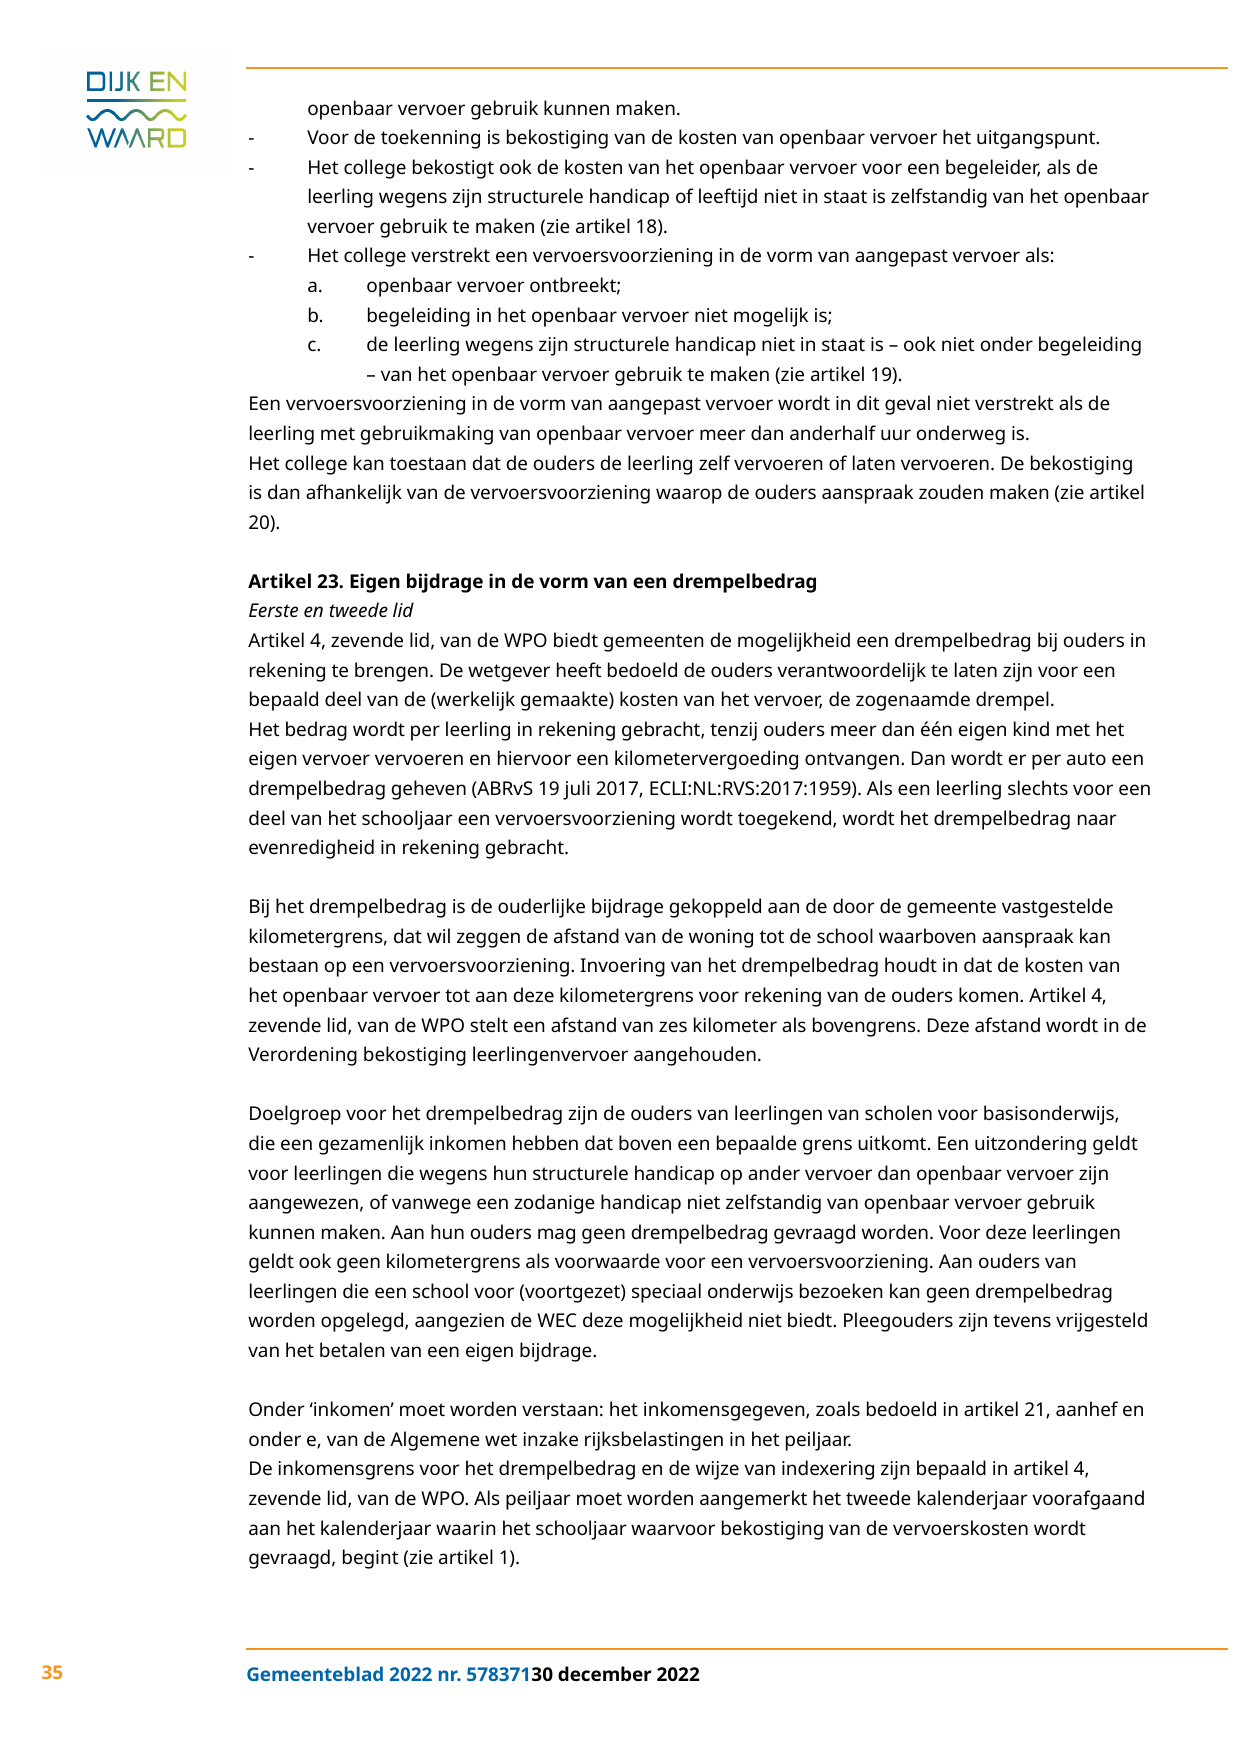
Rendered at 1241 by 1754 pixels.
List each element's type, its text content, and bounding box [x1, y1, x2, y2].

picture [41, 47, 231, 172]
list begeleiding in het openbaar vervoer niet mogelijk is; [307, 302, 1152, 328]
list openbaar vervoer ontbreekt; [307, 272, 1152, 298]
text Doelgroep voor het drempelbedrag zijn de ouders van leerlingen van scholen voor basisonderwijs, die een gezamenlijk inkomen hebben dat boven een bepaalde grens uitkomt. Een uitzondering geldt voor leerlingen die wegens hun structurele handicap op ander vervoer dan openbaar vervoer zijn aangewezen, of vanwege een zodanige handicap niet zelfstandig van openbaar vervoer gebruik kunnen maken. Aan hun ouders mag geen drempelbedrag gevraagd worden. Voor deze leerlingen geldt ook geen kilometergrens als voorwaarde voor een vervoersvoorziening. Aan ouders van leerlingen die een school voor (voortgezet) speciaal onderwijs bezoeken kan geen drempelbedrag worden opgelegd, aangezien de WEC deze mogelijkheid niet biedt. Pleegouders zijn tevens vrijgesteld van het betalen van een eigen bijdrage. [248, 1101, 1152, 1363]
list Voor de toekenning is bekostiging van de kosten van openbaar vervoer het uitgangspunt. [248, 124, 1152, 150]
text Artikel 4, zevende lid, van de WPO biedt gemeenten de mogelijkheid een drempelbedrag bij ouders in rekening te brengen. De wetgever heeft bedoeld de ouders verantwoordelijk te laten zijn voor een bepaald deel van de (werkelijk gemaakte) kosten van het vervoer, de zogenaamde drempel. [248, 627, 1152, 712]
text Artikel 23. Eigen bijdrage in de vorm van een drempelbedrag [248, 568, 1152, 594]
list de leerling wegens zijn structurele handicap niet in staat is – ook niet onder begeleiding – van het openbaar vervoer gebruik te maken (zie artikel 19). [307, 331, 1152, 387]
text Het college kan toestaan dat de ouders de leerling zelf vervoeren of laten vervoeren. De bekostiging is dan afhankelijk van de vervoersvoorziening waarop de ouders aanspraak zouden maken (zie artikel 20). [248, 450, 1152, 535]
text Het bedrag wordt per leerling in rekening gebracht, tenzij ouders meer dan één eigen kind met het eigen vervoer vervoeren en hiervoor een kilometervergoeding ontvangen. Dan wordt er per auto een drempelbedrag geheven (ABRvS 19 juli 2017, ECLI:NL:RVS:2017:1959). Als een leerling slechts voor een deel van het schooljaar een vervoersvoorziening wordt toegekend, wordt het drempelbedrag naar evenredigheid in rekening gebracht. [248, 716, 1152, 860]
text Onder ‘inkomen’ moet worden verstaan: het inkomensgegeven, zoals bedoeld in artikel 21, aanhef en onder e, van de Algemene wet inzake rijksbelastingen in het peiljaar. [248, 1396, 1152, 1452]
list Het college bekostigt ook de kosten van het openbaar vervoer voor een begeleider, als de leerling wegens zijn structurele handicap of leeftijd niet in staat is zelfstandig van het openbaar vervoer gebruik te maken (zie artikel 18). [248, 154, 1152, 239]
list openbaar vervoer gebruik kunnen maken. [248, 95, 1152, 121]
text Eerste en tweede lid [248, 598, 1152, 623]
list Het college verstrekt een vervoersvoorziening in de vorm van aangepast vervoer als: [248, 243, 1152, 268]
text De inkomensgrens voor het drempelbedrag en de wijze van indexering zijn bepaald in artikel 4, zevende lid, van de WPO. Als peiljaar moet worden aangemerkt het tweede kalenderjaar voorafgaand aan het kalenderjaar waarin het schooljaar waarvoor bekostiging van de vervoerskosten wordt gevraagd, begint (zie artikel 1). [248, 1456, 1152, 1570]
text Een vervoersvoorziening in de vorm van aangepast vervoer wordt in dit geval niet verstrekt als de leerling met gebruikmaking van openbaar vervoer meer dan anderhalf uur onderweg is. [248, 391, 1152, 446]
text Bij het drempelbedrag is de ouderlijke bijdrage gekoppeld aan de door de gemeente vastgestelde kilometergrens, dat wil zeggen de afstand van de woning tot de school waarboven aanspraak kan bestaan op een vervoersvoorziening. Invoering van het drempelbedrag houdt in dat de kosten van het openbaar vervoer tot aan deze kilometergrens voor rekening van de ouders komen. Artikel 4, zevende lid, van de WPO stelt een afstand van zes kilometer als bovengrens. Deze afstand wordt in de Verordening bekostiging leerlingenvervoer aangehouden. [248, 893, 1152, 1067]
